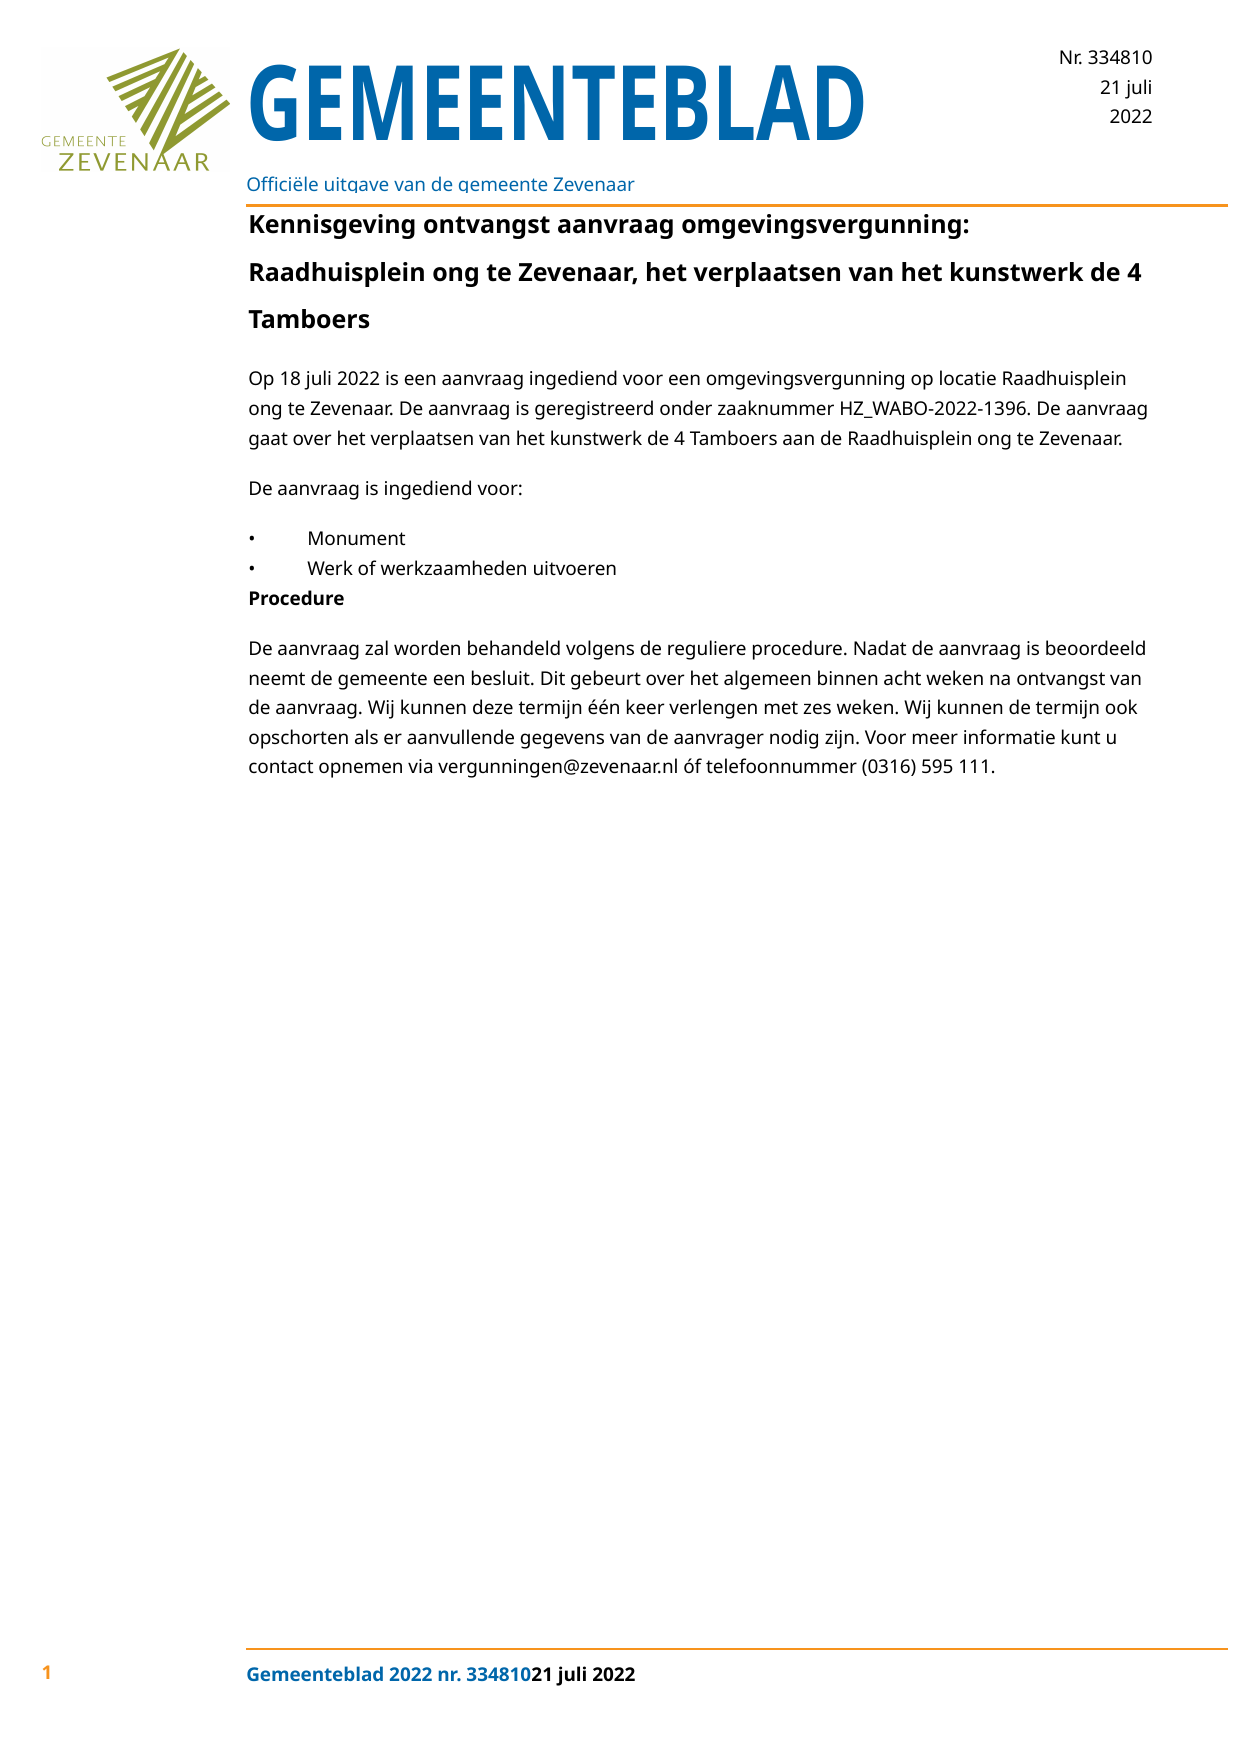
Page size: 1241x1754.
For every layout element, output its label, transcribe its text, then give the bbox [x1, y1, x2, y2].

list Monument [248, 526, 1152, 551]
text Procedure [248, 585, 1152, 610]
text De aanvraag is ingediend voor: [248, 475, 1152, 501]
text Op 18 juli 2022 is een aanvraag ingediend voor een omgevingsvergunning op locatie Raadhuisplein ong te Zevenaar. De aanvraag is geregistreerd onder zaaknummer HZ_WABO-2022-1396. De aanvraag gaat over het verplaatsen van het kunstwerk de 4 Tamboers aan de Raadhuisplein ong te Zevenaar. [248, 366, 1152, 450]
text De aanvraag zal worden behandeld volgens de reguliere procedure. Nadat de aanvraag is beoordeeld neemt de gemeente een besluit. Dit gebeurt over het algemeen binnen acht weken na ontvangst van de aanvraag. Wij kunnen deze termijn één keer verlengen met zes weken. Wij kunnen de termijn ook opschorten als er aanvullende gegevens van de aanvrager nodig zijn. Voor meer informatie kunt u contact opnemen via vergunningen@zevenaar.nl óf telefoonnummer (0316) 595 111. [248, 635, 1152, 779]
list Werk of werkzaamheden uitvoeren [248, 555, 1152, 581]
text Kennisgeving ontvangst aanvraag omgevingsvergunning: Raadhuisplein ong te Zevenaar, het verplaatsen van het kunstwerk de 4 Tamboers [248, 207, 1152, 336]
picture [41, 47, 231, 172]
